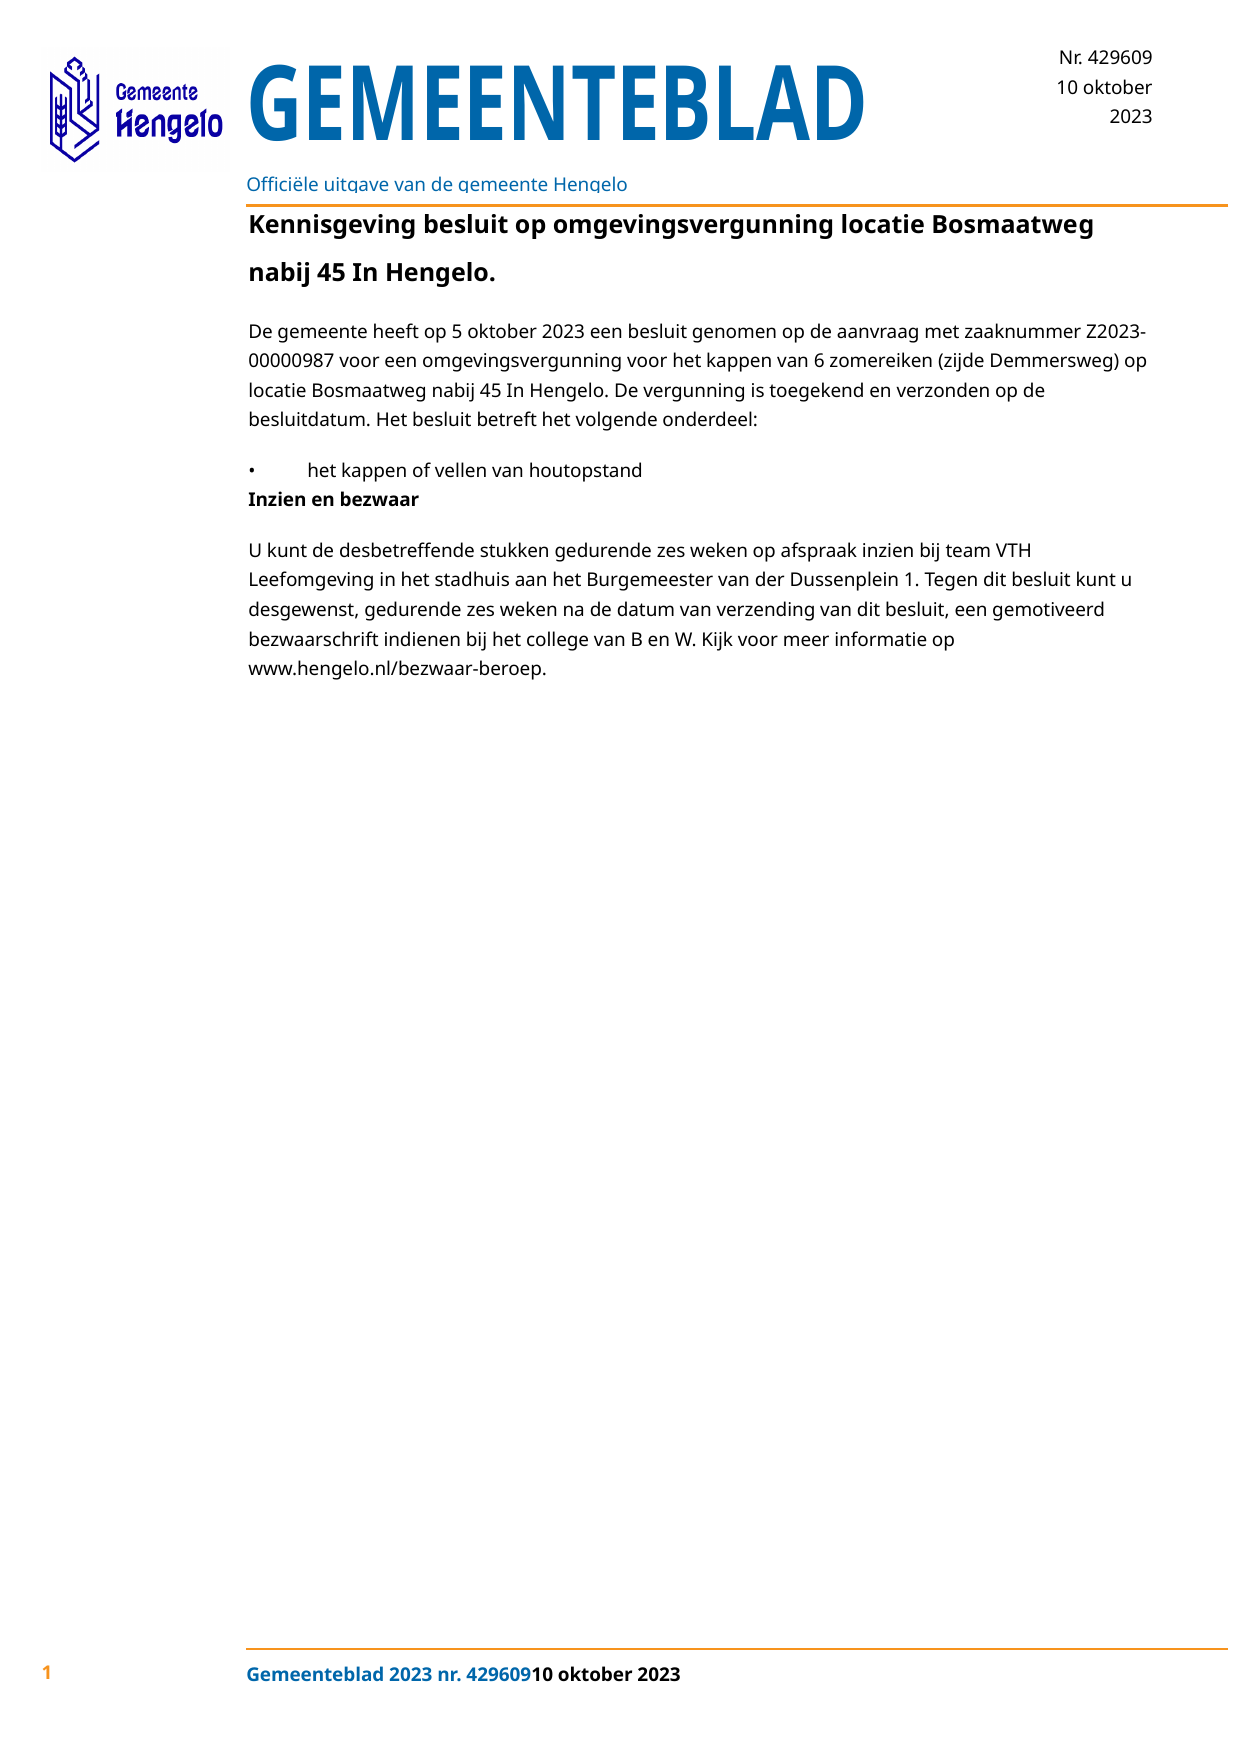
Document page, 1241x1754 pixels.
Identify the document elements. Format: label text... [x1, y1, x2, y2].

text Inzien en bezwaar [248, 487, 1152, 512]
list het kappen of vellen van houtopstand [248, 457, 1152, 483]
text U kunt de desbetreffende stukken gedurende zes weken op afspraak inzien bij team VTH Leefomgeving in het stadhuis aan het Burgemeester van der Dussenplein 1. Tegen dit besluit kunt u desgewenst, gedurende zes weken na de datum van verzending van dit besluit, een gemotiveerd bezwaarschrift indienen bij het college van B en W. Kijk voor meer informatie op www.hengelo.nl/bezwaar-beroep. [248, 537, 1152, 681]
picture [41, 47, 231, 172]
text De gemeente heeft op 5 oktober 2023 een besluit genomen op de aanvraag met zaaknummer Z2023-00000987 voor een omgevingsvergunning voor het kappen van 6 zomereiken (zijde Demmersweg) op locatie Bosmaatwe­g nabij 45 In Hengelo. De vergunning is toegekend en verzonden op de besluitdatum. Het besluit betreft het volgende onderdeel: [248, 318, 1152, 432]
text Kennisgeving besluit op omgevingsvergunning locatie Bosmaatwe­g nabij 45 In Hengelo. [248, 207, 1152, 288]
